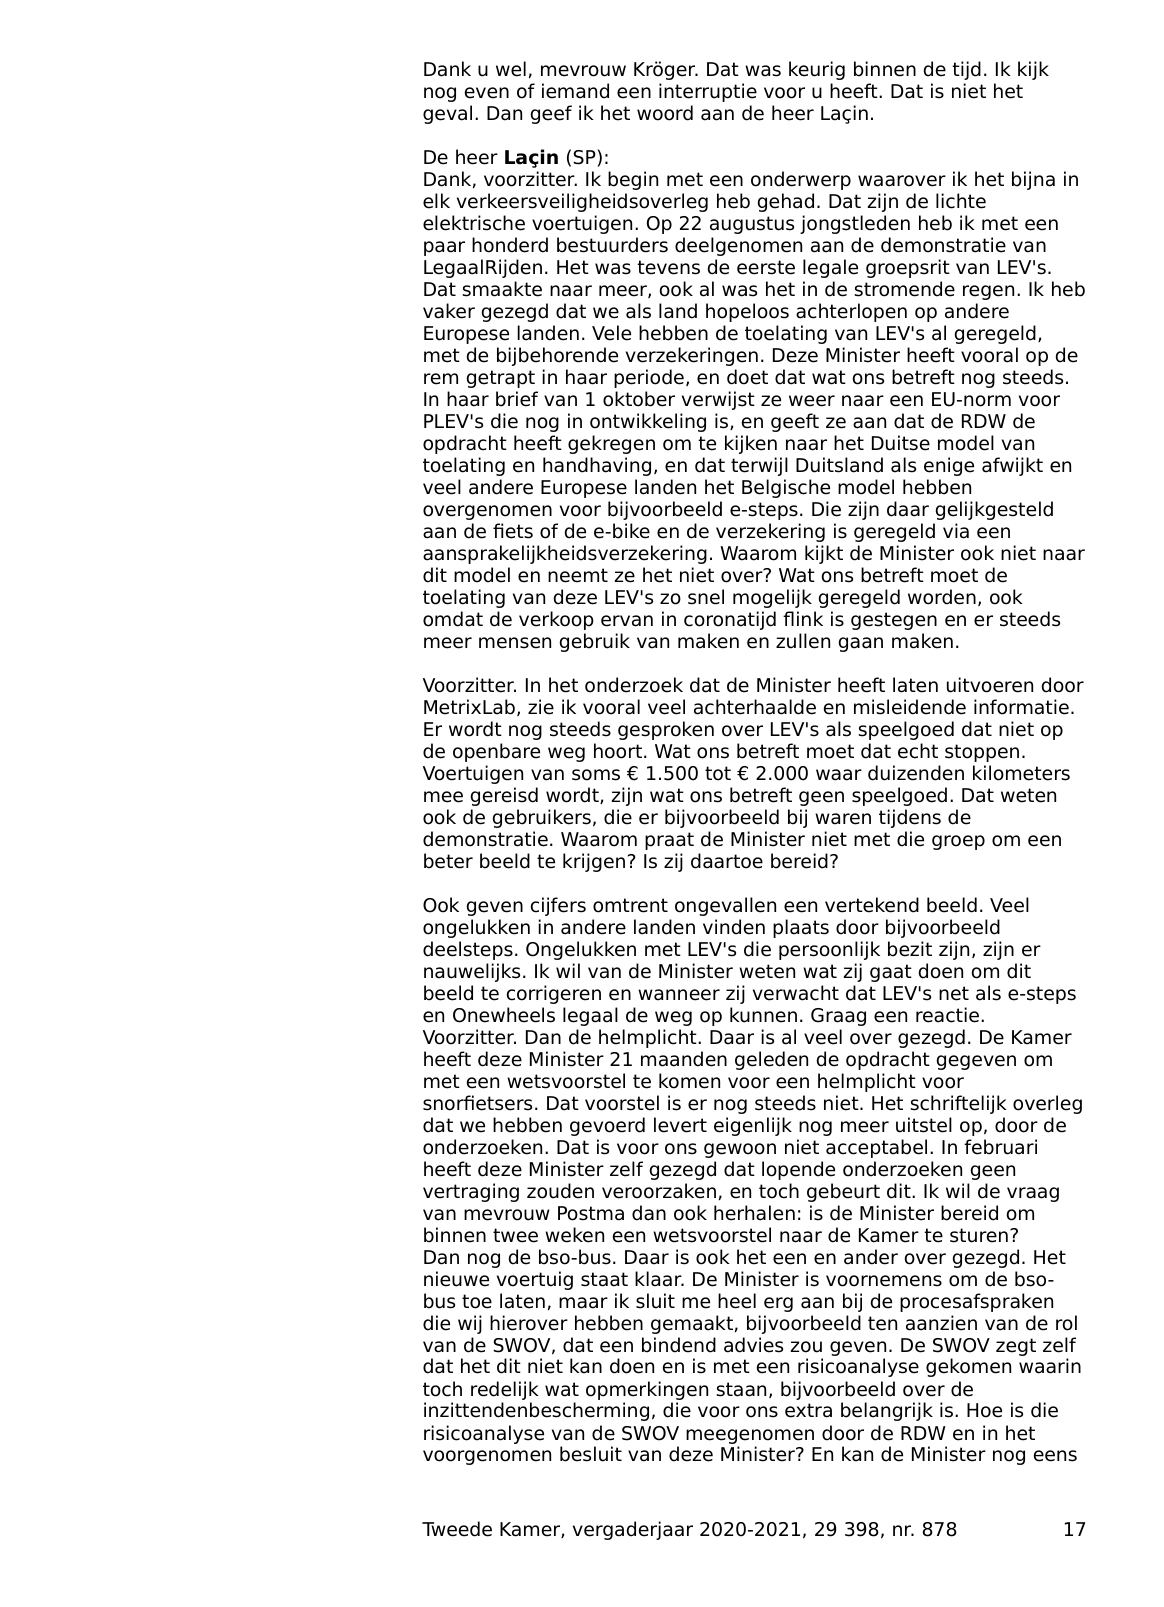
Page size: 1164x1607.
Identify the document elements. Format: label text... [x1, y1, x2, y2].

text Dan nog de bso-bus. Daar is ook het een en ander over gezegd. Het nieuwe voertuig staat klaar. De Minister is voornemens om de bso-bus toe laten, maar ik sluit me heel erg aan bij de procesafspraken die wij hierover hebben gemaakt, bijvoorbeeld ten aanzien van de rol van de SWOV, dat een bindend advies zou geven. De SWOV zegt zelf dat het dit niet kan doen en is met een risicoanalyse gekomen waarin toch redelijk wat opmerkingen staan, bijvoorbeeld over de inzittendenbescherming, die voor ons extra belangrijk is. Hoe is die risicoanalyse van de SWOV meegenomen door de RDW en in het voorgenomen besluit van deze Minister? En kan de Minister nog eens [422, 1247, 1087, 1466]
text De heer Laçin (SP): [422, 147, 1087, 169]
text Ook geven cijfers omtrent ongevallen een vertekend beeld. Veel ongelukken in andere landen vinden plaats door bijvoorbeeld deelsteps. Ongelukken met LEV's die persoonlijk bezit zijn, zijn er nauwelijks. Ik wil van de Minister weten wat zij gaat doen om dit beeld te corrigeren en wanneer zij verwacht dat LEV's net als e-steps en Onewheels legaal de weg op kunnen. Graag een reactie. [422, 895, 1087, 1027]
text Dank u wel, mevrouw Kröger. Dat was keurig binnen de tijd. Ik kijk nog even of iemand een interruptie voor u heeft. Dat is niet het geval. Dan geef ik het woord aan de heer Laçin. [422, 59, 1087, 125]
text Voorzitter. Dan de helmplicht. Daar is al veel over gezegd. De Kamer heeft deze Minister 21 maanden geleden de opdracht gegeven om met een wetsvoorstel te komen voor een helmplicht voor snorfietsers. Dat voorstel is er nog steeds niet. Het schriftelijk overleg dat we hebben gevoerd levert eigenlijk nog meer uitstel op, door de onderzoeken. Dat is voor ons gewoon niet acceptabel. In februari heeft deze Minister zelf gezegd dat lopende onderzoeken geen vertraging zouden veroorzaken, en toch gebeurt dit. Ik wil de vraag van mevrouw Postma dan ook herhalen: is de Minister bereid om binnen twee weken een wetsvoorstel naar de Kamer te sturen? [422, 1027, 1087, 1247]
text Voorzitter. In het onderzoek dat de Minister heeft laten uitvoeren door MetrixLab, zie ik vooral veel achterhaalde en misleidende informatie. Er wordt nog steeds gesproken over LEV's als speelgoed dat niet op de openbare weg hoort. Wat ons betreft moet dat echt stoppen. Voertuigen van soms € 1.500 tot € 2.000 waar duizenden kilometers mee gereisd wordt, zijn wat ons betreft geen speelgoed. Dat weten ook de gebruikers, die er bijvoorbeeld bij waren tijdens de demonstratie. Waarom praat de Minister niet met die groep om een beter beeld te krijgen? Is zij daartoe bereid? [422, 675, 1087, 873]
text Dank, voorzitter. Ik begin met een onderwerp waarover ik het bijna in elk verkeersveiligheidsoverleg heb gehad. Dat zijn de lichte elektrische voertuigen. Op 22 augustus jongstleden heb ik met een paar honderd bestuurders deelgenomen aan de demonstratie van LegaalRijden. Het was tevens de eerste legale groepsrit van LEV's. Dat smaakte naar meer, ook al was het in de stromende regen. Ik heb vaker gezegd dat we als land hopeloos achterlopen op andere Europese landen. Vele hebben de toelating van LEV's al geregeld, met de bijbehorende verzekeringen. Deze Minister heeft vooral op de rem getrapt in haar periode, en doet dat wat ons betreft nog steeds. In haar brief van 1 oktober verwijst ze weer naar een EU-norm voor PLEV's die nog in ontwikkeling is, en geeft ze aan dat de RDW de opdracht heeft gekregen om te kijken naar het Duitse model van toelating en handhaving, en dat terwijl Duitsland als enige afwijkt en veel andere Europese landen het Belgische model hebben overgenomen voor bijvoorbeeld e-steps. Die zijn daar gelijkgesteld aan de fiets of de e-bike en de verzekering is geregeld via een aansprakelijkheidsverzekering. Waarom kijkt de Minister ook niet naar dit model en neemt ze het niet over? Wat ons betreft moet de toelating van deze LEV's zo snel mogelijk geregeld worden, ook omdat de verkoop ervan in coronatijd flink is gestegen en er steeds meer mensen gebruik van maken en zullen gaan maken. [422, 169, 1087, 653]
